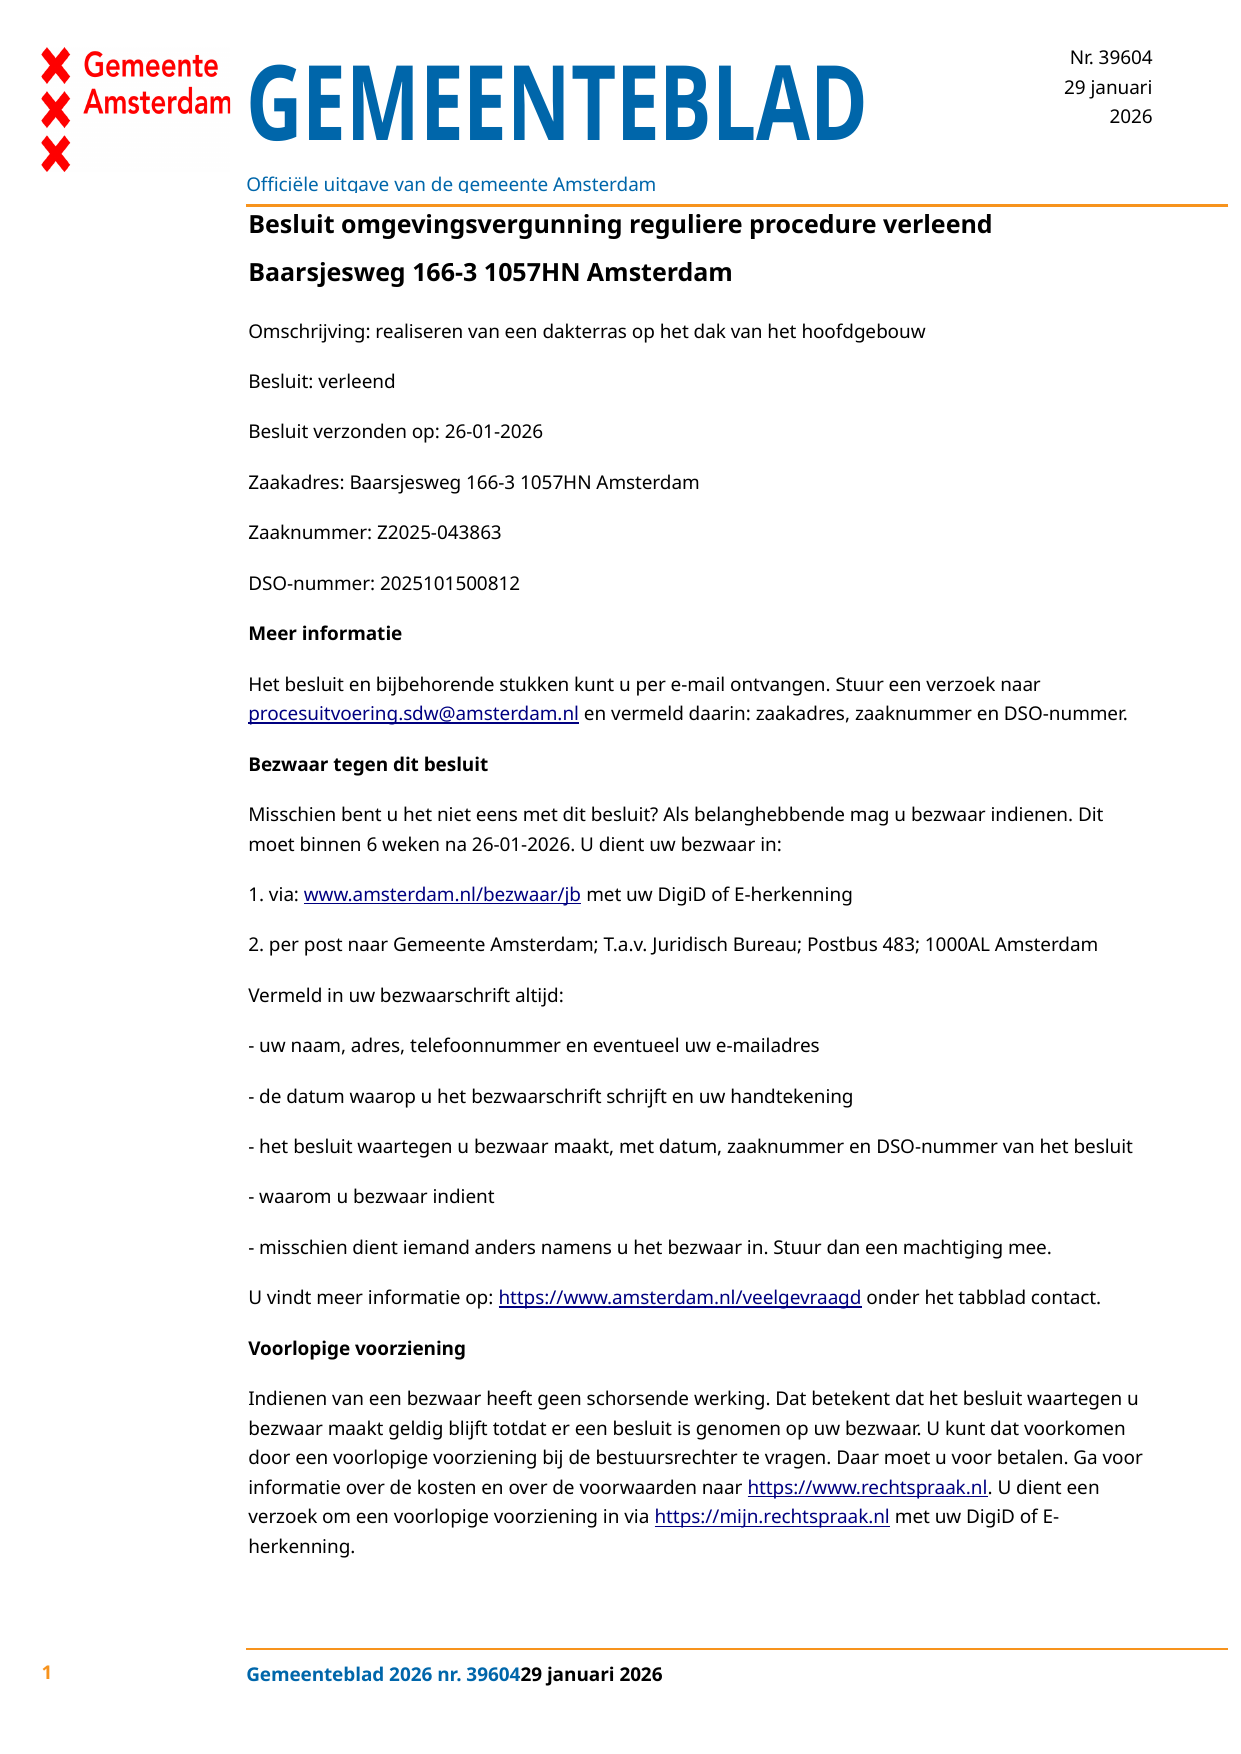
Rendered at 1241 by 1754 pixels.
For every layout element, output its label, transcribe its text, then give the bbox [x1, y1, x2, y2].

text Meer informatie [248, 620, 1152, 646]
text DSO-nummer: 2025101500812 [248, 570, 1152, 596]
text 2. per post naar Gemeente Amsterdam; T.a.v. Juridisch Bureau; Postbus 483; 1000AL Amsterdam [248, 932, 1152, 957]
text Vermeld in uw bezwaarschrift altijd: [248, 982, 1152, 1008]
text U vindt meer informatie op: https://www.amsterdam.nl/veelgevraagd onder het tabblad contact. [248, 1284, 1152, 1310]
text Zaakadres: Baarsjesweg 166-3 1057HN Amsterdam [248, 469, 1152, 495]
text 1. via: www.amsterdam.nl/bezwaar/jb met uw DigiD of E-herkenning [248, 881, 1152, 907]
text Het besluit en bijbehorende stukken kunt u per e-mail ontvangen. Stuur een verzoek naar procesuitvoering.sdw@amsterdam.nl en vermeld daarin: zaakadres, zaaknummer en DSO-nummer. [248, 671, 1152, 726]
text Besluit: verleend [248, 368, 1152, 394]
text Indienen van een bezwaar heeft geen schorsende werking. Dat betekent dat het besluit waartegen u bezwaar maakt geldig blijft totdat er een besluit is genomen op uw bezwaar. U kunt dat voorkomen door een voorlopige voorziening bij de bestuursrechter te vragen. Daar moet u voor betalen. Ga voor informatie over de kosten en over de voorwaarden naar https://www.rechtspraak.nl. U dient een verzoek om een voorlopige voorziening in via https://mijn.rechtspraak.nl met uw DigiD of E-herkenning. [248, 1385, 1152, 1559]
text - waarom u bezwaar indient [248, 1184, 1152, 1209]
text Besluit omgevingsvergunning reguliere procedure verleend Baarsjesweg 166-3 1057HN Amsterdam [248, 207, 1152, 288]
text Zaaknummer: Z2025-043863 [248, 519, 1152, 545]
text Misschien bent u het niet eens met dit besluit? Als belanghebbende mag u bezwaar indienen. Dit moet binnen 6 weken na 26-01-2026. U dient uw bezwaar in: [248, 801, 1152, 857]
text Voorlopige voorziening [248, 1335, 1152, 1361]
text - het besluit waartegen u bezwaar maakt, met datum, zaaknummer en DSO-nummer van het besluit [248, 1133, 1152, 1159]
text Omschrijving: realiseren van een dakterras op het dak van het hoofdgebouw [248, 318, 1152, 344]
text - de datum waarop u het bezwaarschrift schrijft en uw handtekening [248, 1083, 1152, 1109]
text - misschien dient iemand anders namens u het bezwaar in. Stuur dan een machtiging mee. [248, 1234, 1152, 1260]
picture [41, 47, 231, 172]
text Bezwaar tegen dit besluit [248, 751, 1152, 777]
text - uw naam, adres, telefoonnummer en eventueel uw e-mailadres [248, 1032, 1152, 1058]
text Besluit verzonden op: 26-01-2026 [248, 419, 1152, 444]
